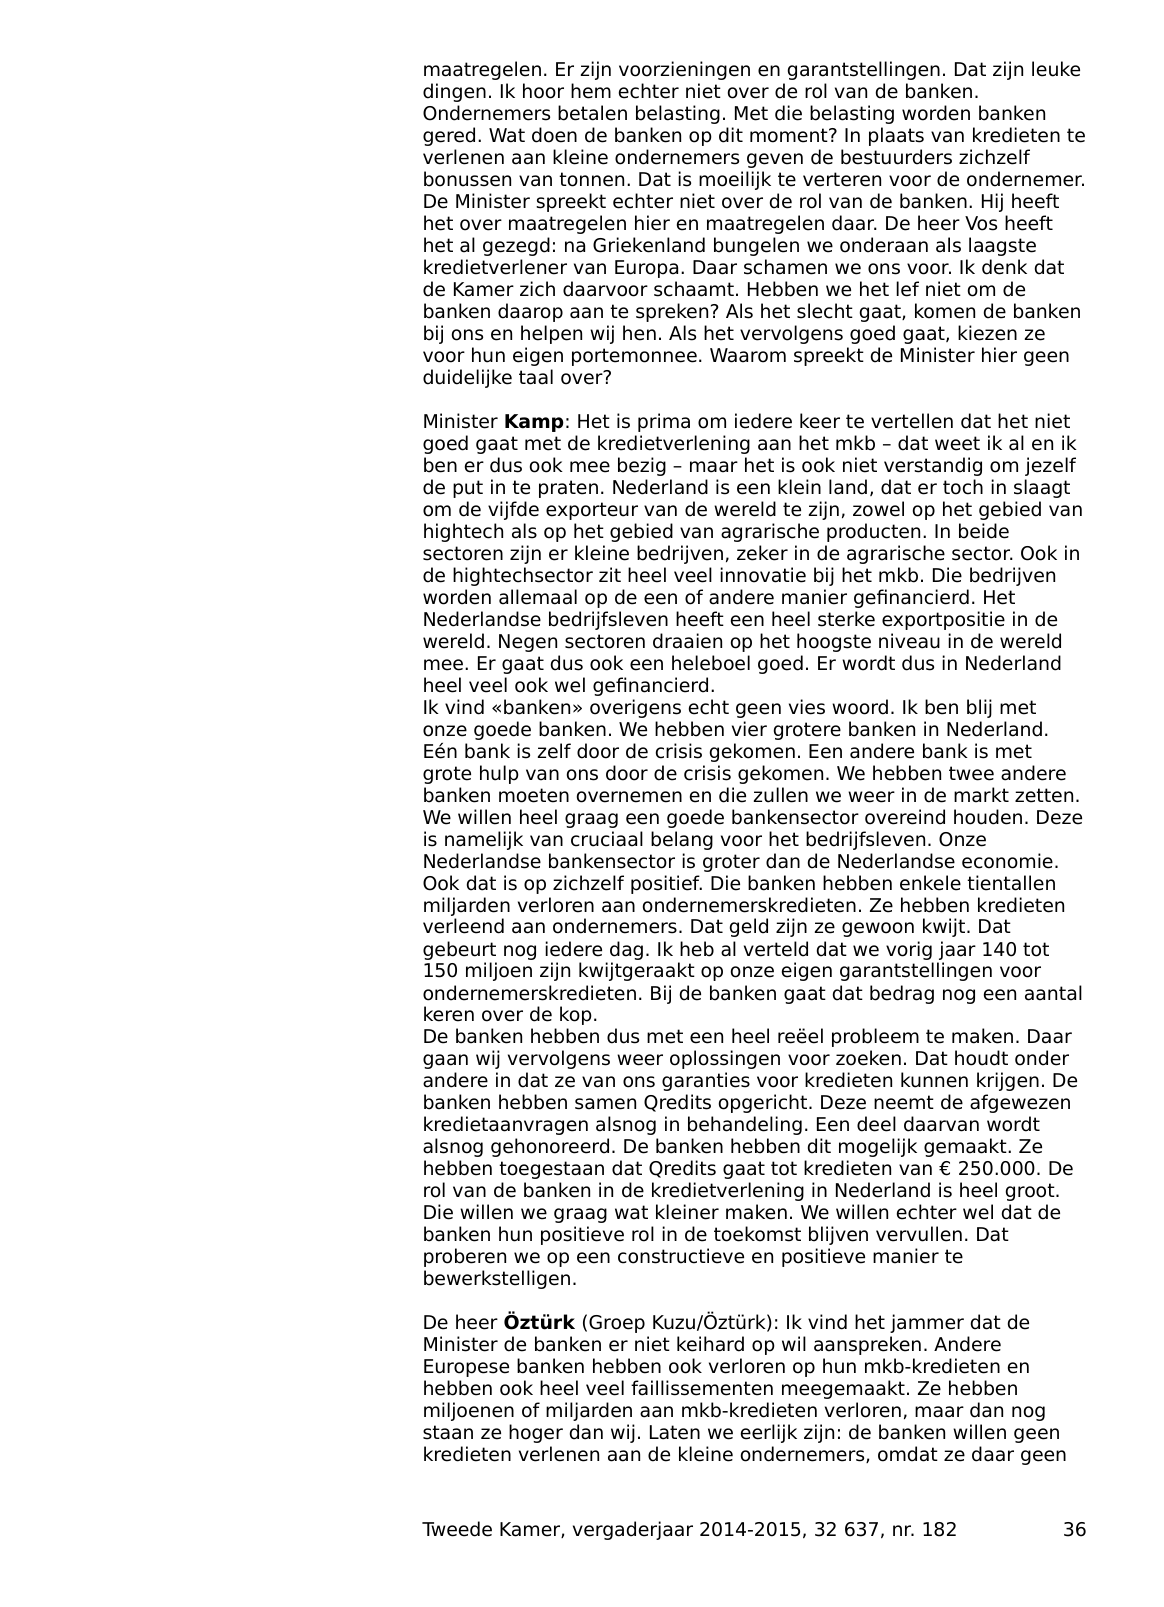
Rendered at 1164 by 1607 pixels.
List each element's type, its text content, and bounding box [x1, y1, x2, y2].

text De heer Öztürk (Groep Kuzu/Öztürk): Ik vind het jammer dat de Minister de banken er niet keihard op wil aanspreken. Andere Europese banken hebben ook verloren op hun mkb-kredieten en hebben ook heel veel faillissementen meegemaakt. Ze hebben miljoenen of miljarden aan mkb-kredieten verloren, maar dan nog staan ze hoger dan wij. Laten we eerlijk zijn: de banken willen geen kredieten verlenen aan de kleine ondernemers, omdat ze daar geen [422, 1312, 1087, 1466]
text maatregelen. Er zijn voorzieningen en garantstellingen. Dat zijn leuke dingen. Ik hoor hem echter niet over de rol van de banken. Ondernemers betalen belasting. Met die belasting worden banken gered. Wat doen de banken op dit moment? In plaats van kredieten te verlenen aan kleine ondernemers geven de bestuurders zichzelf bonussen van tonnen. Dat is moeilijk te verteren voor de ondernemer. De Minister spreekt echter niet over de rol van de banken. Hij heeft het over maatregelen hier en maatregelen daar. De heer Vos heeft het al gezegd: na Griekenland bungelen we onderaan als laagste kredietverlener van Europa. Daar schamen we ons voor. Ik denk dat de Kamer zich daarvoor schaamt. Hebben we het lef niet om de banken daarop aan te spreken? Als het slecht gaat, komen de banken bij ons en helpen wij hen. Als het vervolgens goed gaat, kiezen ze voor hun eigen portemonnee. Waarom spreekt de Minister hier geen duidelijke taal over? [422, 59, 1087, 389]
text Minister Kamp: Het is prima om iedere keer te vertellen dat het niet goed gaat met de kredietverlening aan het mkb – dat weet ik al en ik ben er dus ook mee bezig – maar het is ook niet verstandig om jezelf de put in te praten. Nederland is een klein land, dat er toch in slaagt om de vijfde exporteur van de wereld te zijn, zowel op het gebied van hightech als op het gebied van agrarische producten. In beide sectoren zijn er kleine bedrijven, zeker in de agrarische sector. Ook in de hightechsector zit heel veel innovatie bij het mkb. Die bedrijven worden allemaal op de een of andere manier gefinancierd. Het Nederlandse bedrijfsleven heeft een heel sterke exportpositie in de wereld. Negen sectoren draaien op het hoogste niveau in de wereld mee. Er gaat dus ook een heleboel goed. Er wordt dus in Nederland heel veel ook wel gefinancierd. [422, 411, 1087, 697]
text Ik vind «banken» overigens echt geen vies woord. Ik ben blij met onze goede banken. We hebben vier grotere banken in Nederland. Eén bank is zelf door de crisis gekomen. Een andere bank is met grote hulp van ons door de crisis gekomen. We hebben twee andere banken moeten overnemen en die zullen we weer in de markt zetten. We willen heel graag een goede bankensector overeind houden. Deze is namelijk van cruciaal belang voor het bedrijfsleven. Onze Nederlandse bankensector is groter dan de Nederlandse economie. Ook dat is op zichzelf positief. Die banken hebben enkele tientallen miljarden verloren aan ondernemerskredieten. Ze hebben kredieten verleend aan ondernemers. Dat geld zijn ze gewoon kwijt. Dat gebeurt nog iedere dag. Ik heb al verteld dat we vorig jaar 140 tot 150 miljoen zijn kwijtgeraakt op onze eigen garantstellingen voor ondernemerskredieten. Bij de banken gaat dat bedrag nog een aantal keren over de kop. [422, 697, 1087, 1026]
text De banken hebben dus met een heel reëel probleem te maken. Daar gaan wij vervolgens weer oplossingen voor zoeken. Dat houdt onder andere in dat ze van ons garanties voor kredieten kunnen krijgen. De banken hebben samen Qredits opgericht. Deze neemt de afgewezen kredietaanvragen alsnog in behandeling. Een deel daarvan wordt alsnog gehonoreerd. De banken hebben dit mogelijk gemaakt. Ze hebben toegestaan dat Qredits gaat tot kredieten van € 250.000. De rol van de banken in de kredietverlening in Nederland is heel groot. Die willen we graag wat kleiner maken. We willen echter wel dat de banken hun positieve rol in de toekomst blijven vervullen. Dat proberen we op een constructieve en positieve manier te bewerkstelligen. [422, 1026, 1087, 1290]
